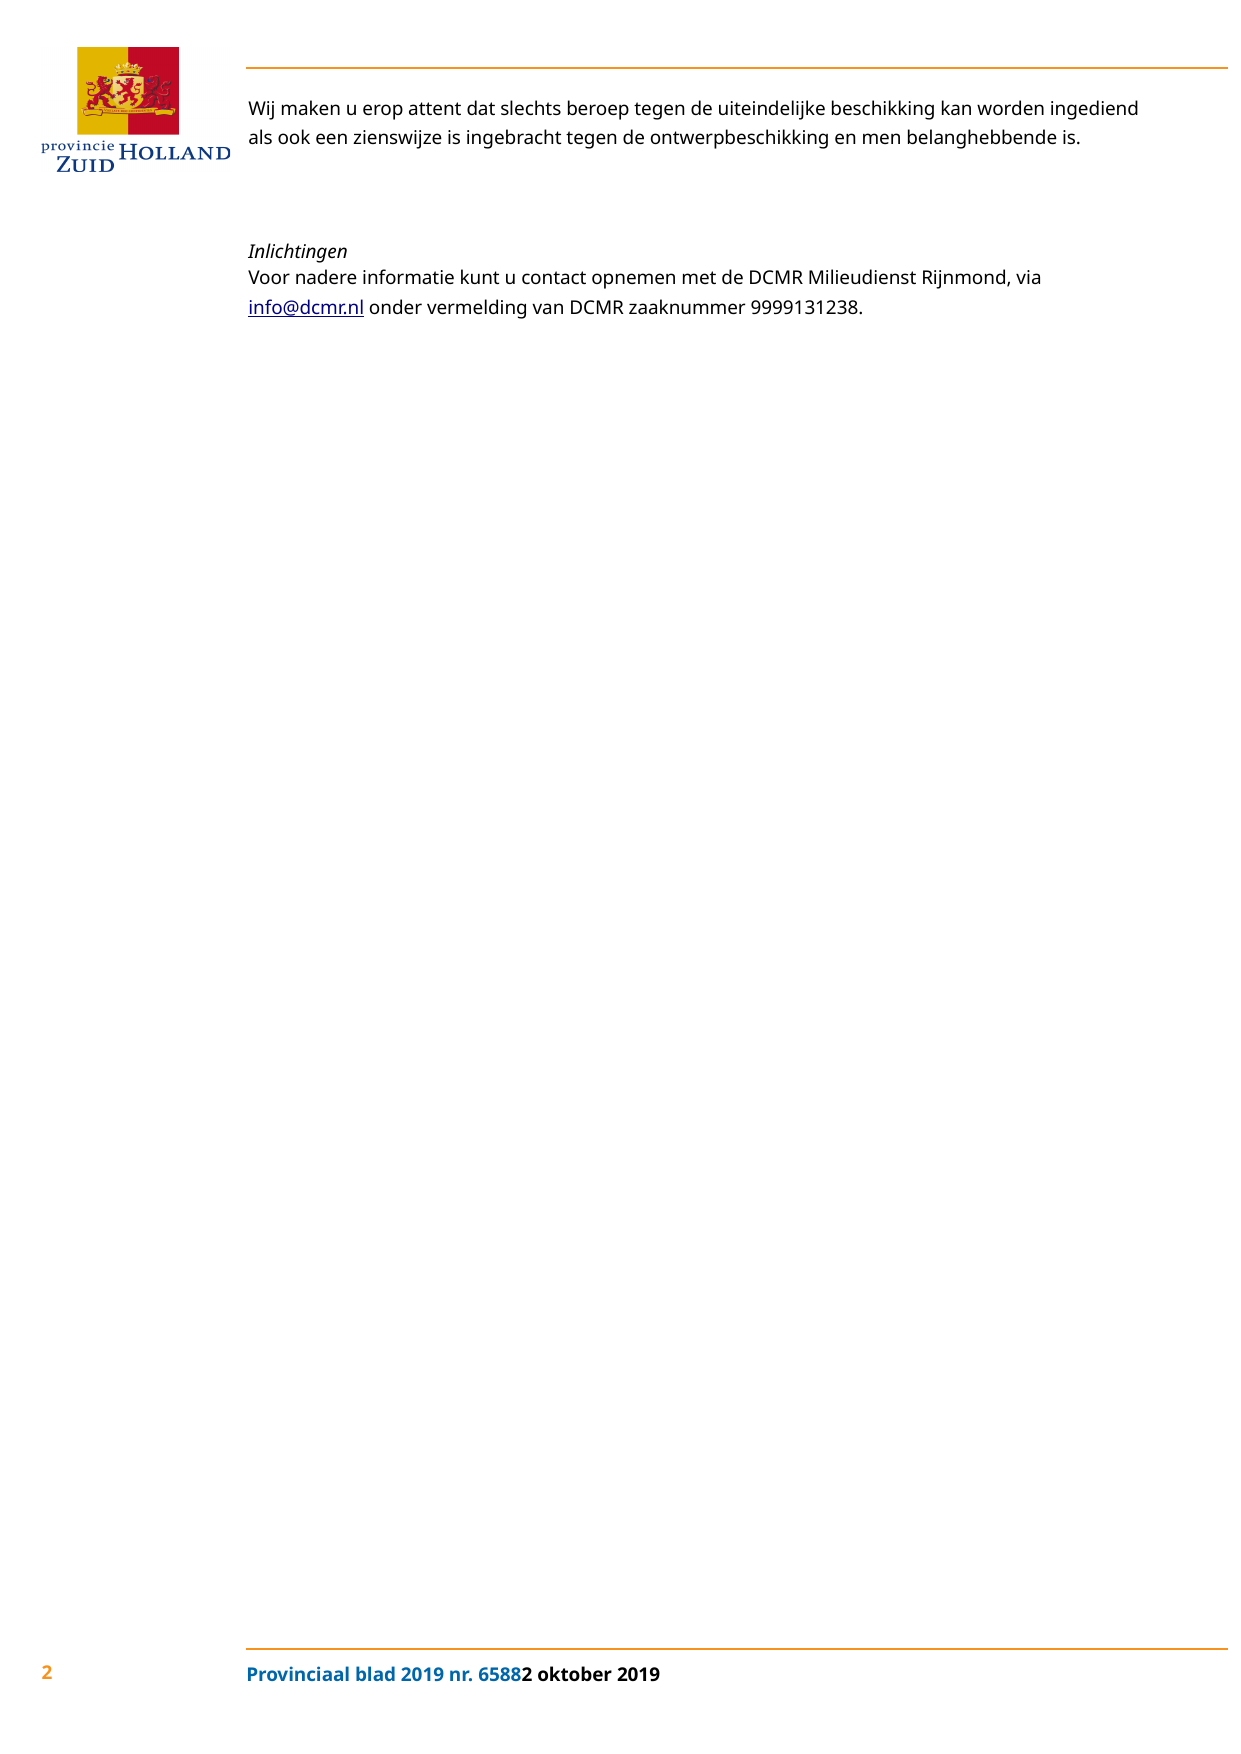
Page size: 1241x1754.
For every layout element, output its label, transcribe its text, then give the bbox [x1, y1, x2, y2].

text Wij maken u erop attent dat slechts beroep tegen de uiteindelijke beschikking kan worden ingediend als ook een zienswijze is ingebracht tegen de ontwerpbeschikking en men belanghebbende is. [248, 95, 1152, 150]
text Inlichtingen [248, 239, 1152, 264]
text Voor nadere informatie kunt u contact opnemen met de DCMR Milieudienst Rijnmond, via info@dcmr.nl onder vermelding van DCMR zaaknummer 9999131238. [248, 264, 1152, 320]
picture [41, 47, 231, 172]
